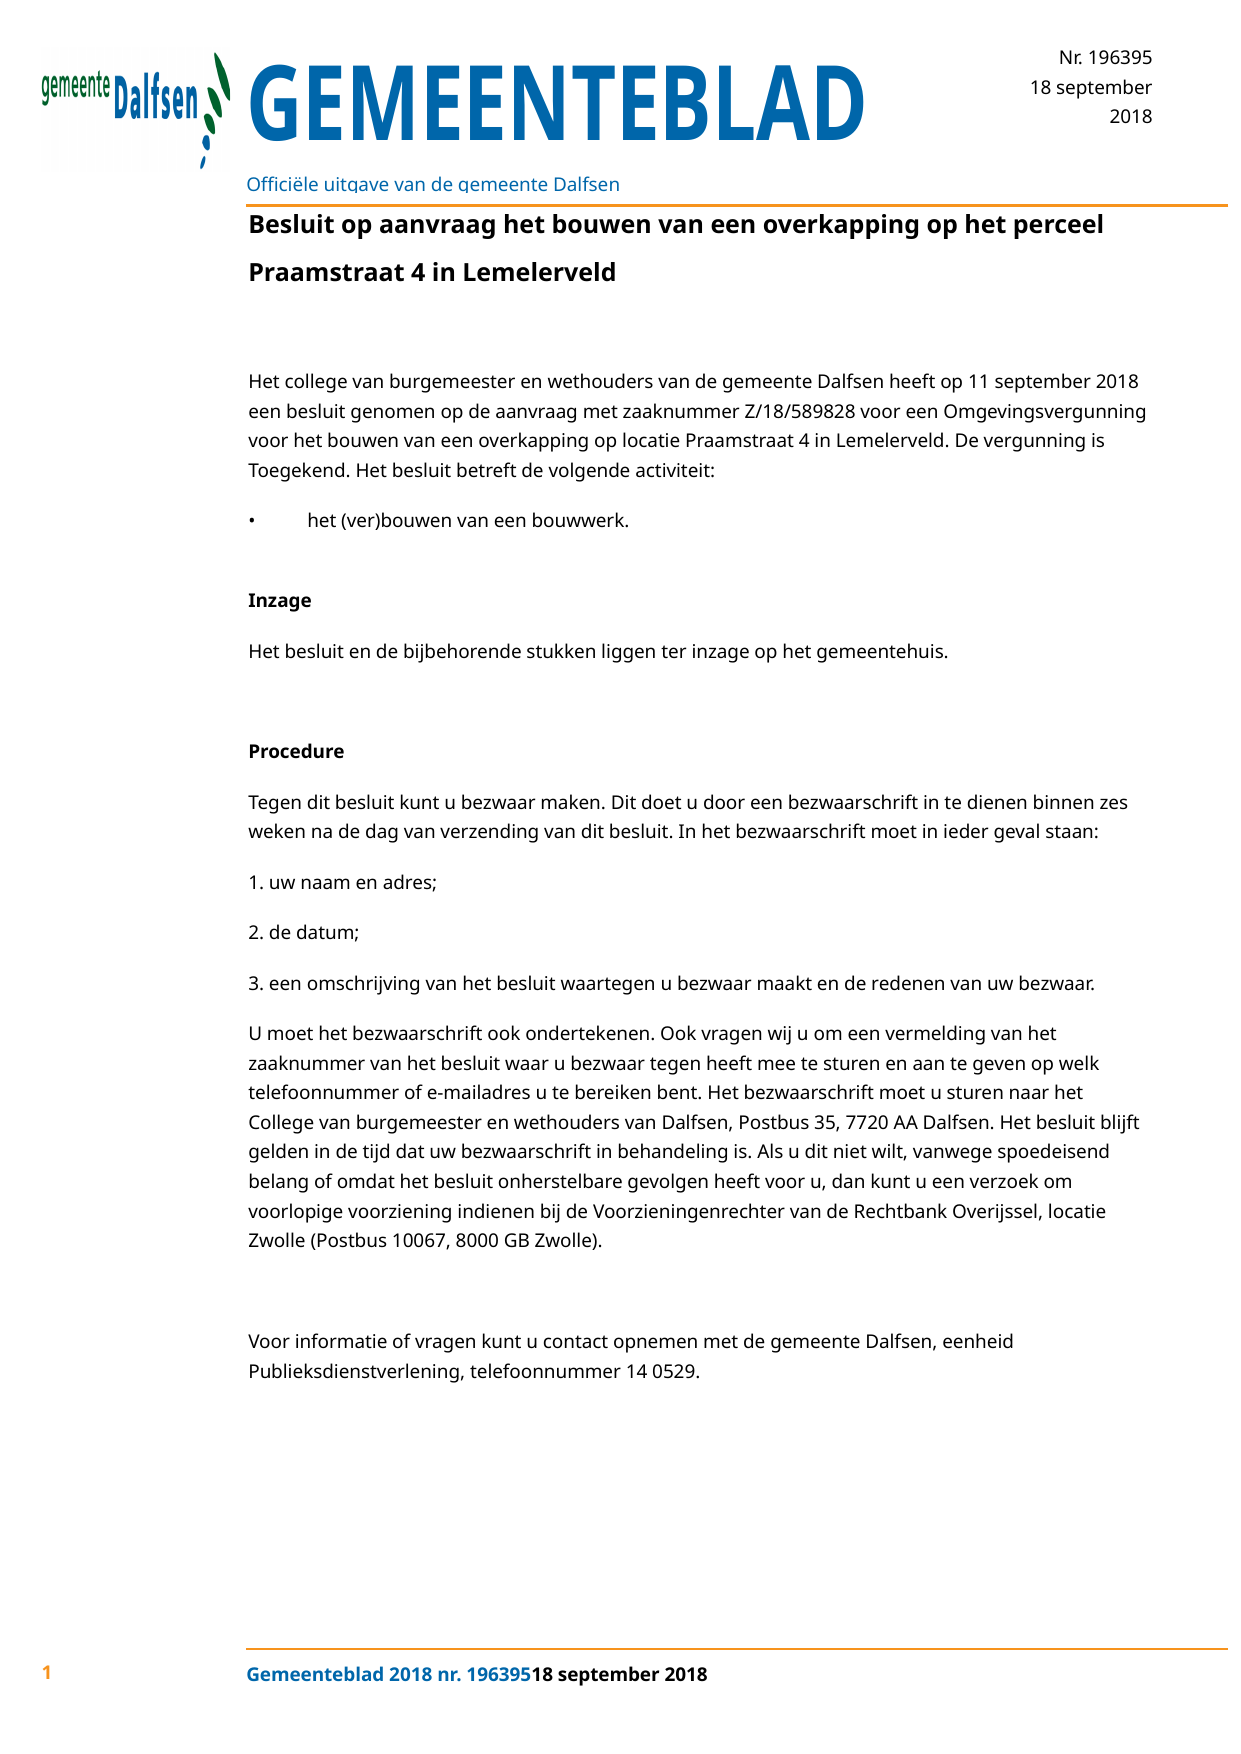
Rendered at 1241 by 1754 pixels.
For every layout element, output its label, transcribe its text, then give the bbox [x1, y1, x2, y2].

text Procedure [248, 739, 1152, 764]
text Het college van burgemeester en wethouders van de gemeente Dalfsen heeft op 11 september 2018 een besluit genomen op de aanvraag met zaaknummer Z/18/589828 voor een Omgevingsvergunning voor het bouwen van een overkapping op locatie Praamstraat 4 in Lemelerveld. De vergunning is Toegekend. Het besluit betreft de volgende activiteit: [248, 368, 1152, 483]
text 2. de datum; [248, 919, 1152, 945]
text U moet het bezwaarschrift ook ondertekenen. Ook vragen wij u om een vermelding van het zaaknummer van het besluit waar u bezwaar tegen heeft mee te sturen en aan te geven op welk telefoonnummer of e-mailadres u te bereiken bent. Het bezwaarschrift moet u sturen naar het College van burgemeester en wethouders van Dalfsen, Postbus 35, 7720 AA Dalfsen. Het besluit blijft gelden in de tijd dat uw bezwaarschrift in behandeling is. Als u dit niet wilt, vanwege spoedeisend belang of omdat het besluit onherstelbare gevolgen heeft voor u, dan kunt u een verzoek om voorlopige voorziening indienen bij de Voorzieningenrechter van de Rechtbank Overijssel, locatie Zwolle (Postbus 10067, 8000 GB Zwolle). [248, 1020, 1152, 1253]
text 1. uw naam en adres; [248, 869, 1152, 895]
text 3. een omschrijving van het besluit waartegen u bezwaar maakt en de redenen van uw bezwaar. [248, 970, 1152, 996]
text Inzage [248, 587, 1152, 613]
picture [41, 47, 231, 172]
text Besluit op aanvraag het bouwen van een overkapping op het perceel Praamstraat 4 in Lemelerveld [248, 207, 1152, 288]
text Voor informatie of vragen kunt u contact opnemen met de gemeente Dalfsen, eenheid Publieksdienstverlening, telefoonnummer 14 0529. [248, 1328, 1152, 1384]
text Tegen dit besluit kunt u bezwaar maken. Dit doet u door een bezwaarschrift in te dienen binnen zes weken na de dag van verzending van dit besluit. In het bezwaarschrift moet in ieder geval staan: [248, 789, 1152, 844]
text Het besluit en de bijbehorende stukken liggen ter inzage op het gemeentehuis. [248, 638, 1152, 664]
list het (ver)bouwen van een bouwwerk. [248, 507, 1152, 533]
